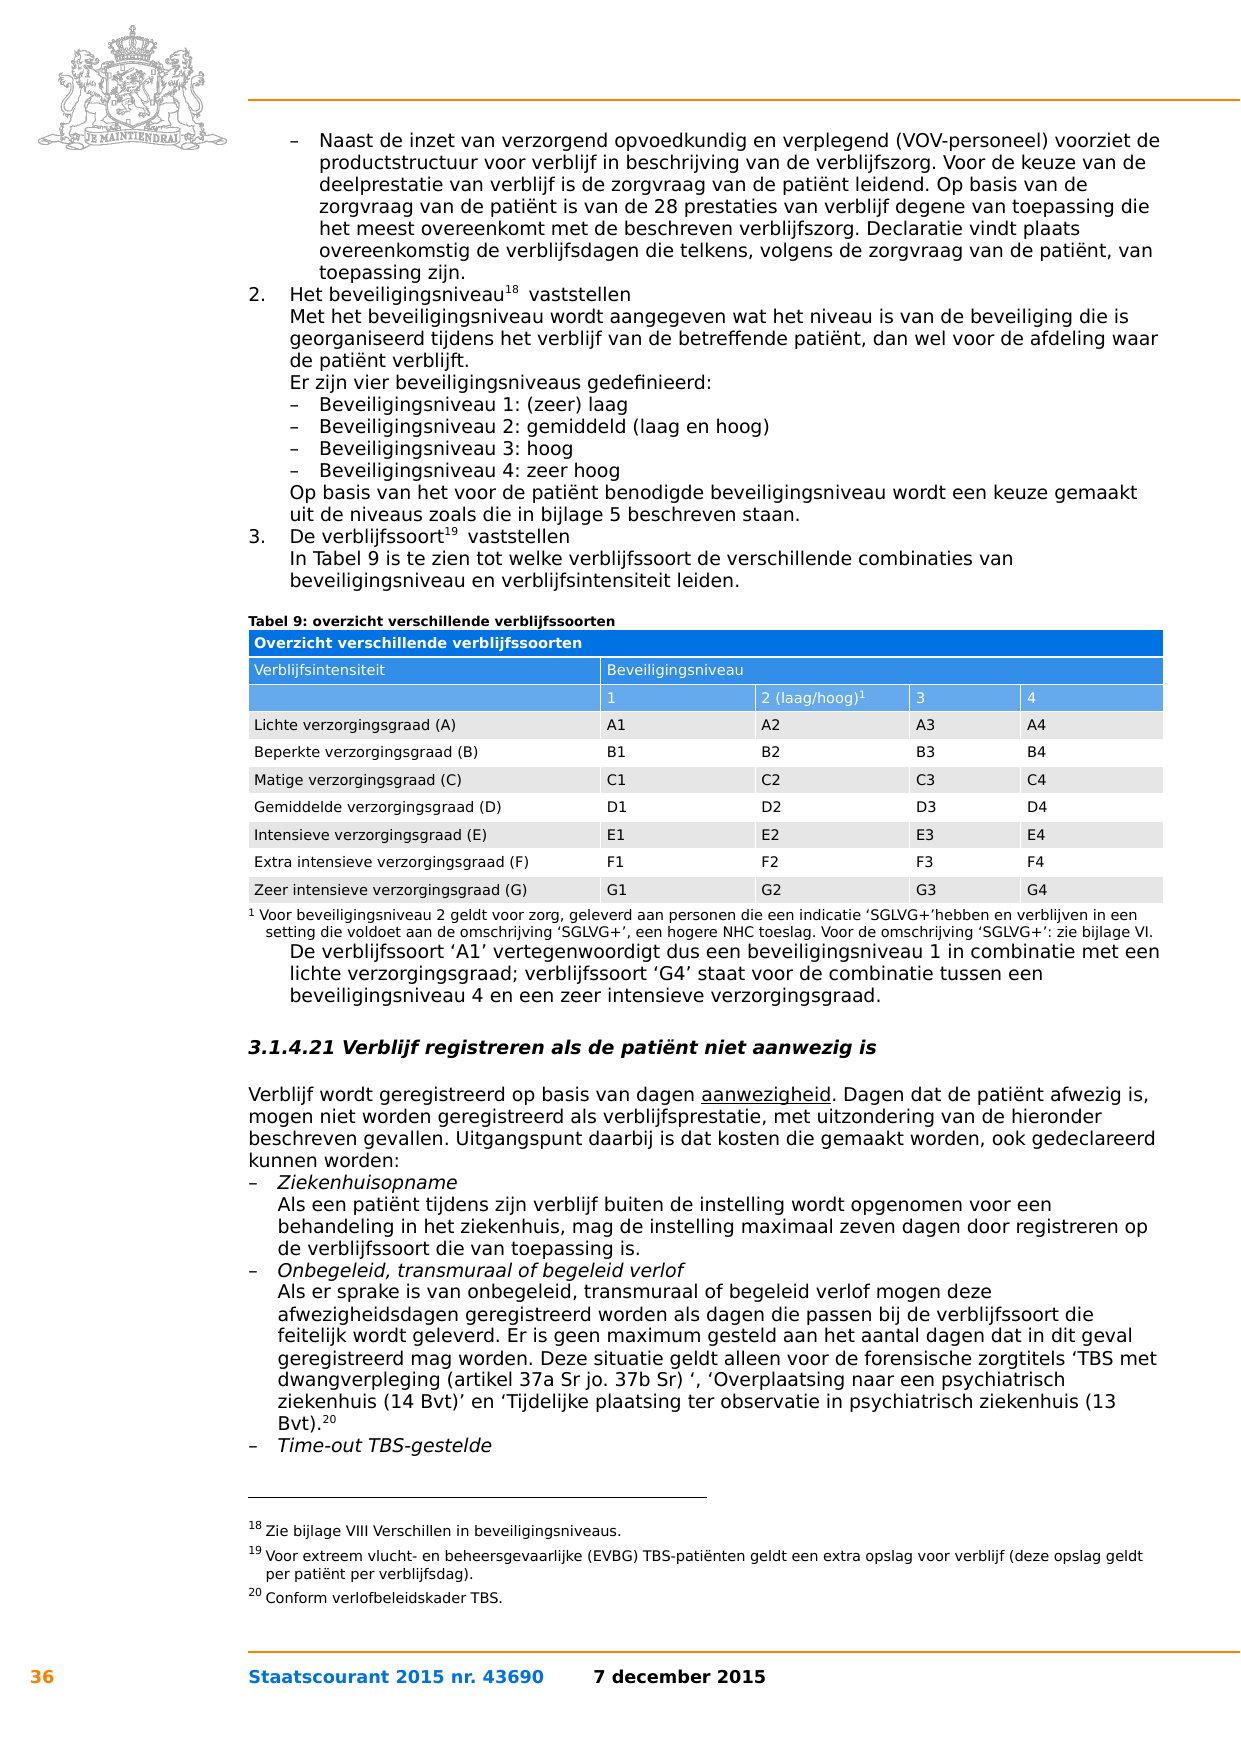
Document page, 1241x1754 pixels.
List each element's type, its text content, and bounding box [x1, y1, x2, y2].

text – Time-out TBS-gestelde [248, 1435, 1163, 1457]
table_cell E2 [756, 822, 909, 848]
text – Onbegeleid, transmuraal of begeleid verlof [248, 1259, 1163, 1281]
table_cell D4 [1021, 795, 1163, 821]
table_cell Gemiddelde verzorgingsgraad (D) [249, 795, 600, 821]
text – Beveiligingsniveau 4: zeer hoog [289, 459, 1163, 482]
text – Beveiligingsniveau 1: (zeer) laag [289, 394, 1163, 416]
text De verblijfssoort ‘A1’ vertegenwoordigt dus een beveiligingsniveau 1 in combinatie met een lichte verzorgingsgraad; verblijfssoort ‘G4’ staat voor de combinatie tussen een beveiligingsniveau 4 en een zeer intensieve verzorgingsgraad. [289, 941, 1163, 1007]
table_cell A1 [601, 712, 755, 739]
table_cell Beperkte verzorgingsgraad (B) [249, 740, 600, 766]
text Zie bijlage VIII Verschillen in beveiligingsniveaus. [248, 1519, 1163, 1541]
text – Beveiligingsniveau 2: gemiddeld (laag en hoog) [289, 416, 1163, 438]
table_cell E4 [1021, 822, 1163, 848]
table_cell Matige verzorgingsgraad (C) [249, 767, 600, 793]
table_cell E1 [601, 822, 755, 848]
text In Tabel 9 is te zien tot welke verblijfssoort de verschillende combinaties van beveiligingsniveau en verblijfsintensiteit leiden. [289, 547, 1163, 591]
table_cell 4 [1021, 685, 1163, 711]
table_cell Intensieve verzorgingsgraad (E) [249, 822, 600, 848]
text 3. De verblijfssoort vaststellen [248, 526, 1163, 547]
text Voor extreem vlucht- en beheersgevaarlijke (EVBG) TBS-patiënten geldt een extra opslag voor verblijf (deze opslag geldt per patiënt per verblijfsdag). [248, 1544, 1163, 1583]
table_cell C4 [1021, 767, 1163, 793]
table_cell Verblijfsintensiteit [249, 658, 600, 684]
text Met het beveiligingsniveau wordt aangegeven wat het niveau is van de beveiliging die is georganiseerd tijdens het verblijf van de betreffende patiënt, dan wel voor de afdeling waar de patiënt verblijft. [289, 306, 1163, 372]
table_cell 1 Voor beveiligingsniveau 2 geldt voor zorg, geleverd aan personen die een indicatie ‘SGLVG+’hebben en verblijven in een setting die voldoet aan de omschrijving ‘SGLVG+’, een hogere NHC toeslag. Voor de omschrijving ‘SGLVG+’: zie bijlage VI. [248, 904, 1163, 941]
table_cell B2 [756, 740, 909, 766]
text Verblijf wordt geregistreerd op basis van dagen aanwezigheid. Dagen dat de patiënt afwezig is, mogen niet worden geregistreerd als verblijfsprestatie, met uitzondering van de hieronder beschreven gevallen. Uitgangspunt daarbij is dat kosten die gemaakt worden, ook gedeclareerd kunnen worden: [248, 1084, 1163, 1172]
table_cell B3 [910, 740, 1020, 766]
text – Beveiligingsniveau 3: hoog [289, 438, 1163, 459]
table_cell Extra intensieve verzorgingsgraad (F) [249, 849, 600, 876]
table_header Tabel 9: overzicht verschillende verblijfssoorten [248, 613, 1163, 629]
text Als een patiënt tijdens zijn verblijf buiten de instelling wordt opgenomen voor een behandeling in het ziekenhuis, mag de instelling maximaal zeven dagen door registreren op de verblijfssoort die van toepassing is. [277, 1193, 1163, 1259]
subtitle 3.1.4.21 Verblijf registreren als de patiënt niet aanwezig is [248, 1037, 1163, 1059]
table_cell C1 [601, 767, 755, 793]
table_cell F2 [756, 849, 909, 876]
table_cell D2 [756, 795, 909, 821]
table_cell E3 [910, 822, 1020, 848]
text – Naast de inzet van verzorgend opvoedkundig en verplegend (VOV-personeel) voorziet de productstructuur voor verblijf in beschrijving van de verblijfszorg. Voor de keuze van de deelprestatie van verblijf is de zorgvraag van de patiënt leidend. Op basis van de zorgvraag van de patiënt is van de 28 prestaties van verblijf degene van toepassing die het meest overeenkomt met de beschreven verblijfszorg. Declaratie vindt plaats overeenkomstig de verblijfsdagen die telkens, volgens de zorgvraag van de patiënt, van toepassing zijn. [289, 130, 1163, 284]
table_cell G2 [756, 877, 909, 903]
table_cell G1 [601, 877, 755, 903]
table_cell C2 [756, 767, 909, 793]
table_cell 2 (laag/hoog)1 [756, 685, 909, 711]
table_cell A3 [910, 712, 1020, 739]
table_cell Overzicht verschillende verblijfssoorten [249, 630, 1163, 656]
table_cell B1 [601, 740, 755, 766]
text Op basis van het voor de patiënt benodigde beveiligingsniveau wordt een keuze gemaakt uit de niveaus zoals die in bijlage 5 beschreven staan. [289, 482, 1163, 526]
text 2. Het beveiligingsniveau vaststellen [248, 284, 1163, 306]
picture [38, 25, 227, 150]
text Conform verlofbeleidskader TBS. [248, 1586, 1163, 1608]
table_cell G3 [910, 877, 1020, 903]
table_cell Zeer intensieve verzorgingsgraad (G) [249, 877, 600, 903]
table_cell B4 [1021, 740, 1163, 766]
table_cell Beveiligingsniveau [601, 658, 1163, 684]
text Als er sprake is van onbegeleid, transmuraal of begeleid verlof mogen deze afwezigheidsdagen geregistreerd worden als dagen die passen bij de verblijfssoort die feitelijk wordt geleverd. Er is geen maximum gesteld aan het aantal dagen dat in dit geval geregistreerd mag worden. Deze situatie geldt alleen voor de forensische zorgtitels ‘TBS met dwangverpleging (artikel 37a Sr jo. 37b Sr) ‘, ‘Overplaatsing naar een psychiatrisch ziekenhuis (14 Bvt)’ en ‘Tijdelijke plaatsing ter observatie in psychiatrisch ziekenhuis (13 Bvt). [277, 1281, 1163, 1435]
text – Ziekenhuisopname [248, 1172, 1163, 1193]
table_cell D1 [601, 795, 755, 821]
table_cell C3 [910, 767, 1020, 793]
text Er zijn vier beveiligingsniveaus gedefinieerd: [289, 372, 1163, 394]
table_cell A2 [756, 712, 909, 739]
table_cell A4 [1021, 712, 1163, 739]
table_cell 3 [910, 685, 1020, 711]
table_cell 1 [601, 685, 755, 711]
table_cell F4 [1021, 849, 1163, 876]
table_cell D3 [910, 795, 1020, 821]
table_cell [249, 685, 600, 711]
table_cell F3 [910, 849, 1020, 876]
table_cell Lichte verzorgingsgraad (A) [249, 712, 600, 739]
table_cell G4 [1021, 877, 1163, 903]
table_cell F1 [601, 849, 755, 876]
